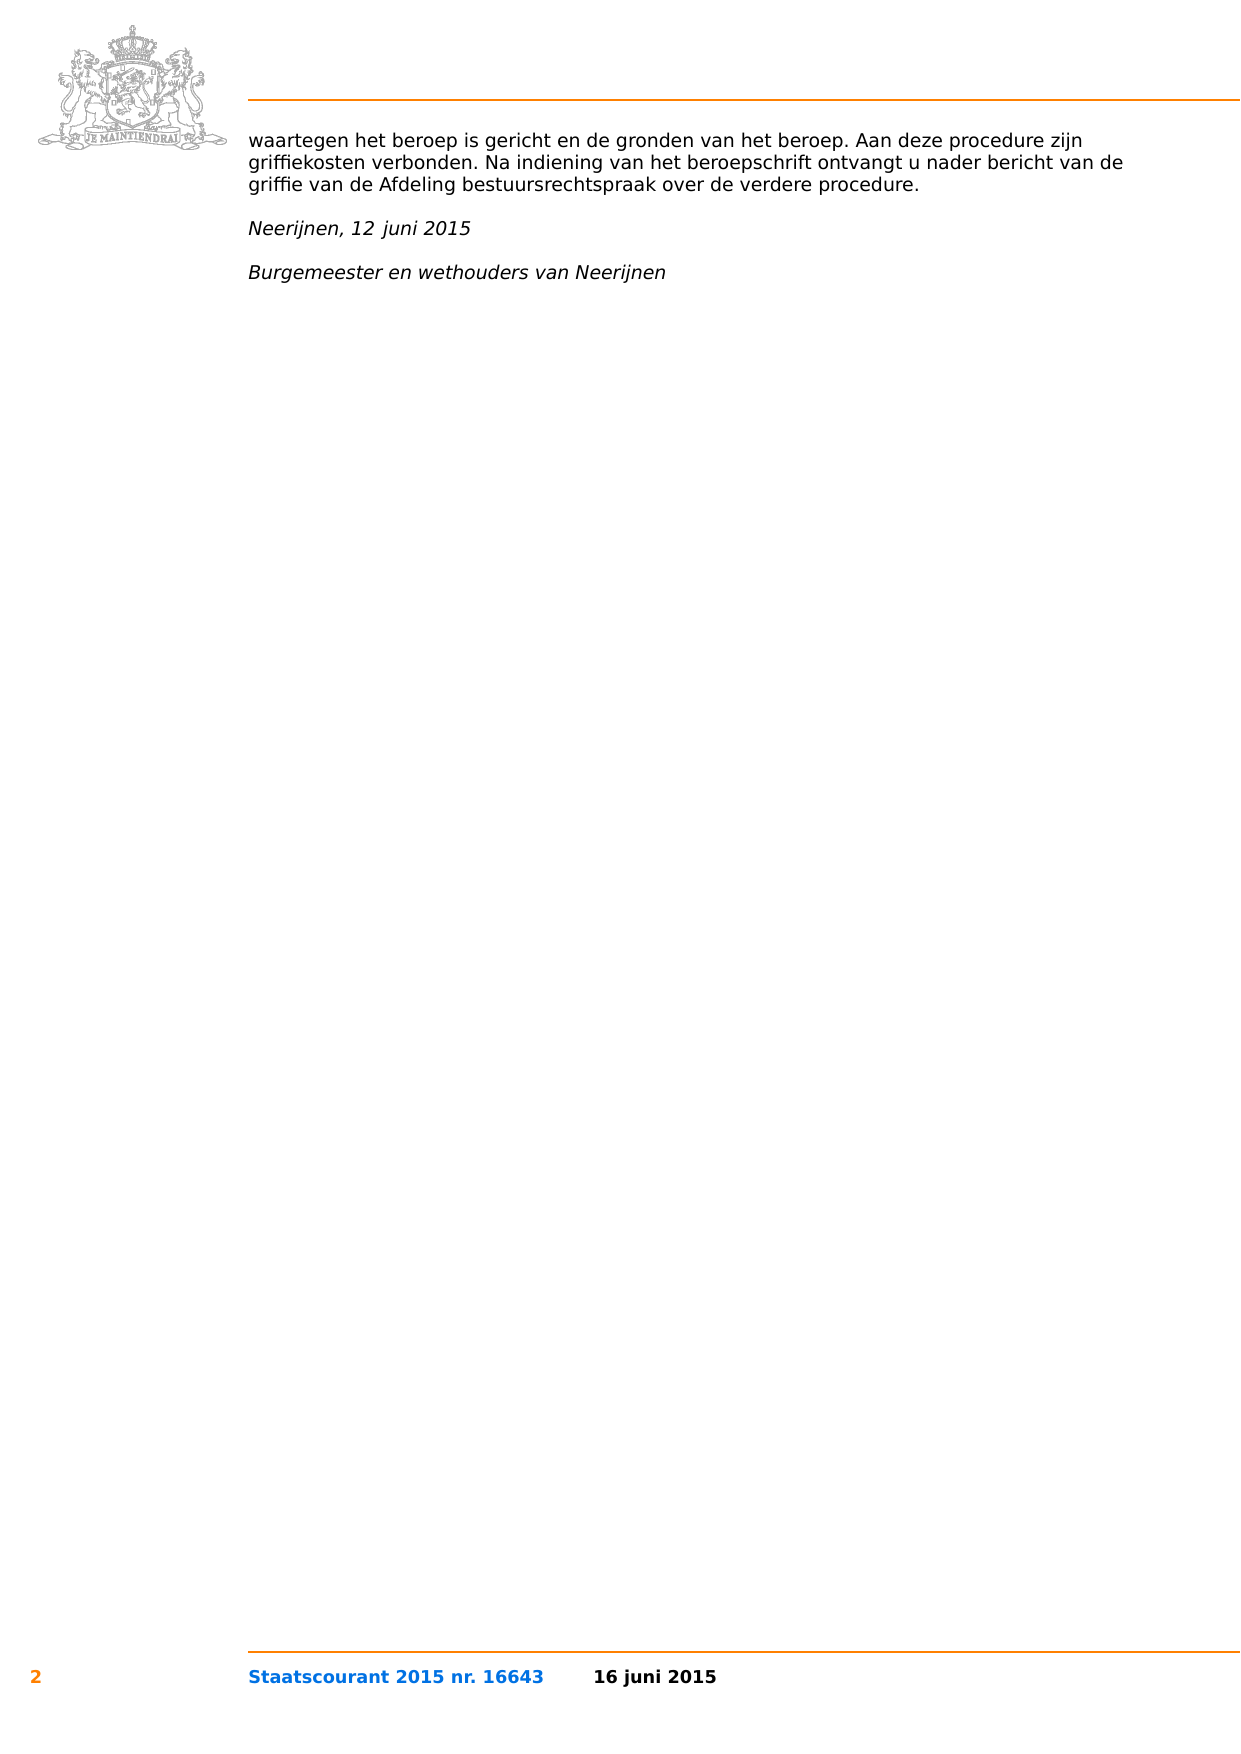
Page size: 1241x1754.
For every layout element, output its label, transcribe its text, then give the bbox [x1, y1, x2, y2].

text Burgemeester en wethouders van Neerijnen [248, 262, 1163, 283]
text waartegen het beroep is gericht en de gronden van het beroep. Aan deze procedure zijn griffiekosten verbonden. Na indiening van het beroepschrift ontvangt u nader bericht van de griffie van de Afdeling bestuursrechtspraak over de verdere procedure. [248, 130, 1163, 196]
text Neerijnen, 12 juni 2015 [248, 218, 1163, 240]
picture [38, 25, 227, 150]
